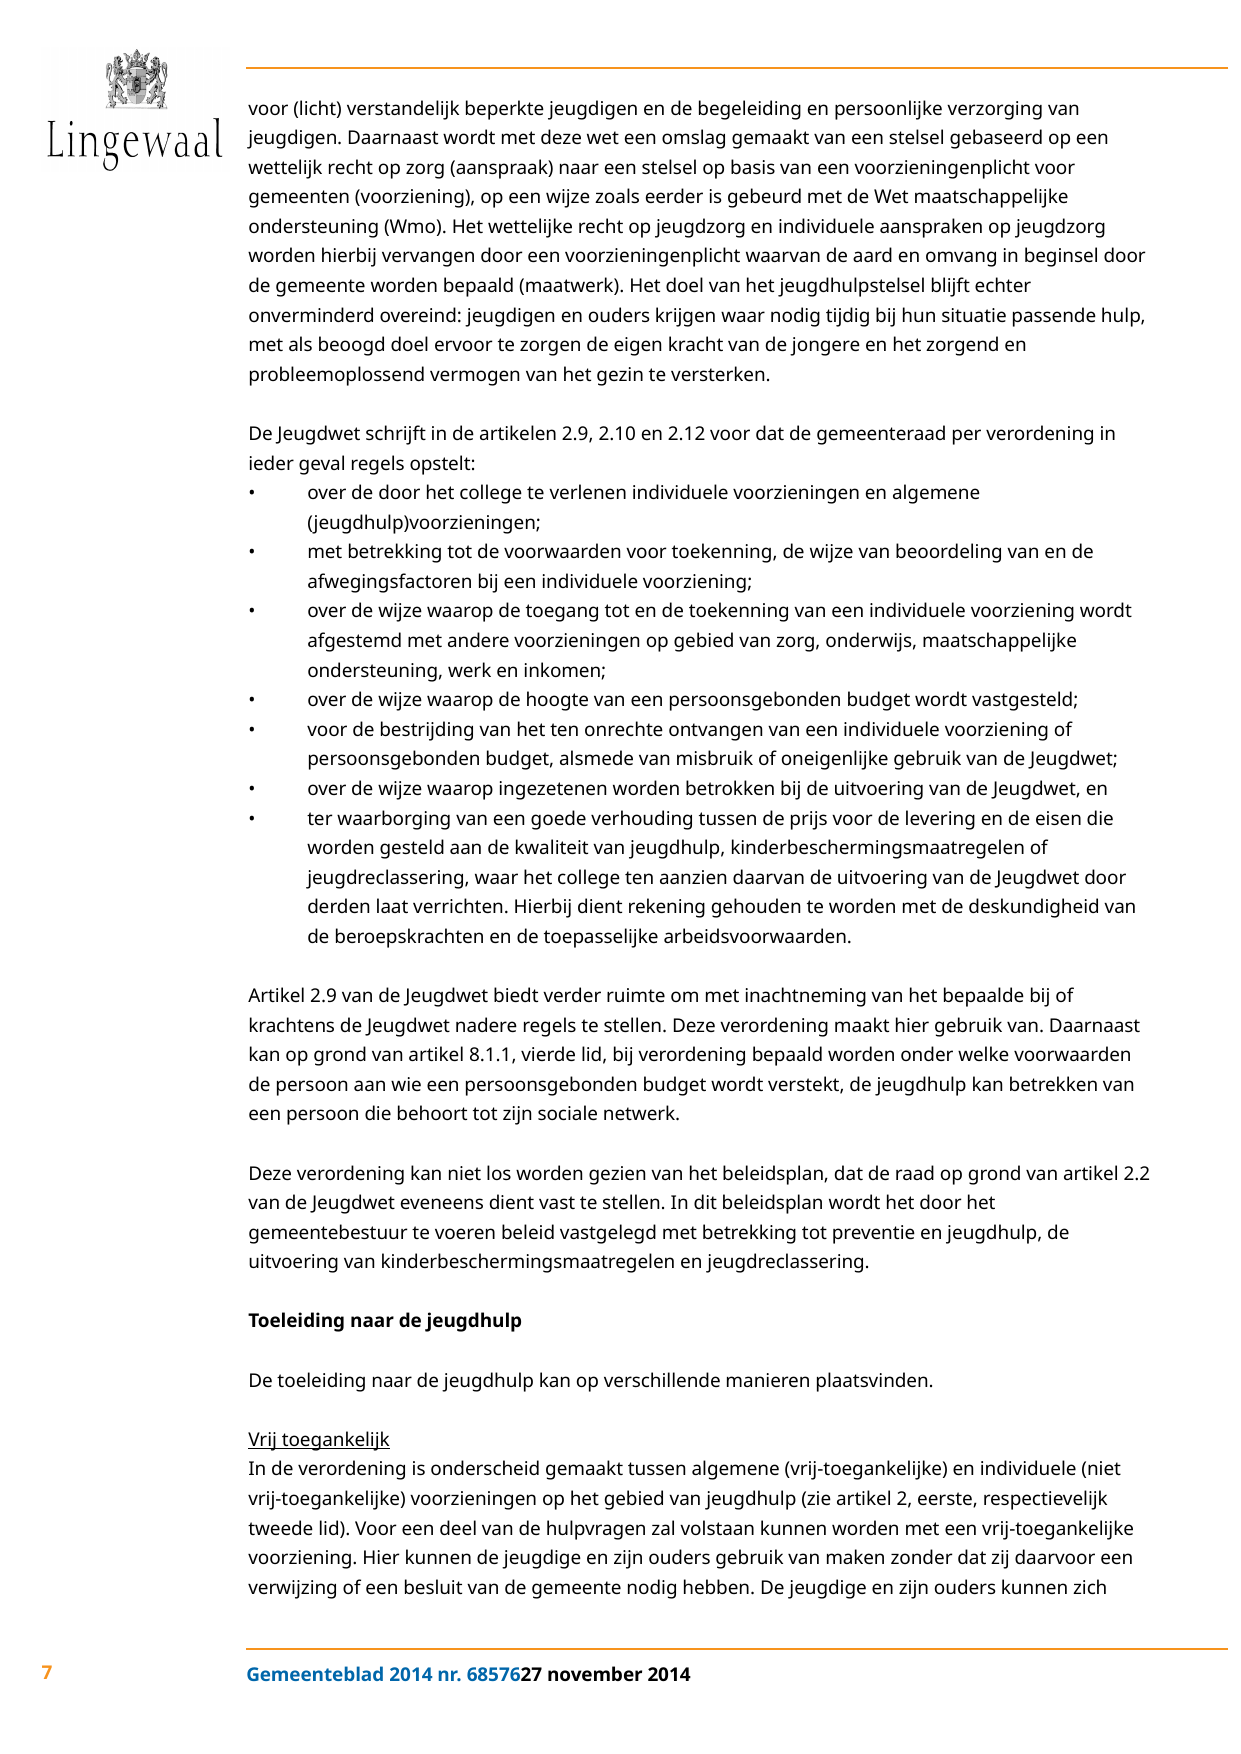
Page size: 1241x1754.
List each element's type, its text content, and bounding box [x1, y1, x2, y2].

text Toeleiding naar de jeugdhulp [248, 1308, 1152, 1333]
list ter waarborging van een goede verhouding tussen de prijs voor de levering en de eisen die worden gesteld aan de kwaliteit van jeugdhulp, kinderbeschermingsmaatregelen of jeugdreclassering, waar het college ten aanzien daarvan de uitvoering van de Jeugdwet door derden laat verrichten. Hierbij dient rekening gehouden te worden met de deskundigheid van de beroepskrachten en de toepasselijke arbeidsvoorwaarden. [248, 805, 1152, 949]
list over de door het college te verlenen individuele voorzieningen en algemene (jeugdhulp)voorzieningen; [248, 479, 1152, 535]
picture [41, 47, 231, 172]
list met betrekking tot de voorwaarden voor toekenning, de wijze van beoordeling van en de afwegingsfactoren bij een individuele voorziening; [248, 538, 1152, 594]
text Artikel 2.9 van de Jeugdwet biedt verder ruimte om met inachtneming van het bepaalde bij of krachtens de Jeugdwet nadere regels te stellen. Deze verordening maakt hier gebruik van. Daarnaast kan op grond van artikel 8.1.1, vierde lid, bij verordening bepaald worden onder welke voorwaarden de persoon aan wie een persoonsgebonden budget wordt verstekt, de jeugdhulp kan betrekken van een persoon die behoort tot zijn sociale netwerk. [248, 982, 1152, 1126]
text De toeleiding naar de jeugdhulp kan op verschillende manieren plaatsvinden. [248, 1367, 1152, 1393]
text Vrij toegankelijk [248, 1426, 1152, 1452]
list over de wijze waarop ingezetenen worden betrokken bij de uitvoering van de Jeugdwet, en [248, 775, 1152, 801]
text Deze verordening kan niet los worden gezien van het beleidsplan, dat de raad op grond van artikel 2.2 van de Jeugdwet eveneens dient vast te stellen. In dit beleidsplan wordt het door het gemeentebestuur te voeren beleid vastgelegd met betrekking tot preventie en jeugdhulp, de uitvoering van kinderbeschermingsmaatregelen en jeugdreclassering. [248, 1160, 1152, 1274]
list voor de bestrijding van het ten onrechte ontvangen van een individuele voorziening of persoonsgebonden budget, alsmede van misbruik of oneigenlijke gebruik van de Jeugdwet; [248, 716, 1152, 771]
text voor (licht) verstandelijk beperkte jeugdigen en de begeleiding en persoonlijke verzorging van jeugdigen. Daarnaast wordt met deze wet een omslag gemaakt van een stelsel gebaseerd op een wettelijk recht op zorg (aanspraak) naar een stelsel op basis van een voorzieningenplicht voor gemeenten (voorziening), op een wijze zoals eerder is gebeurd met de Wet maatschappelijke ondersteuning (Wmo). Het wettelijke recht op jeugdzorg en individuele aanspraken op jeugdzorg worden hierbij vervangen door een voorzieningenplicht waarvan de aard en omvang in beginsel door de gemeente worden bepaald (maatwerk). Het doel van het jeugdhulpstelsel blijft echter onverminderd overeind: jeugdigen en ouders krijgen waar nodig tijdig bij hun situatie passende hulp, met als beoogd doel ervoor te zorgen de eigen kracht van de jongere en het zorgend en probleemoplossend vermogen van het gezin te versterken. [248, 95, 1152, 387]
text De Jeugdwet schrijft in de artikelen 2.9, 2.10 en 2.12 voor dat de gemeenteraad per verordening in ieder geval regels opstelt: [248, 420, 1152, 476]
text In de verordening is onderscheid gemaakt tussen algemene (vrij-toegankelijke) en individuele (niet vrij-toegankelijke) voorzieningen op het gebied van jeugdhulp (zie artikel 2, eerste, respectievelijk tweede lid). Voor een deel van de hulpvragen zal volstaan kunnen worden met een vrij-toegankelijke voorziening. Hier kunnen de jeugdige en zijn ouders gebruik van maken zonder dat zij daarvoor een verwijzing of een besluit van de gemeente nodig hebben. De jeugdige en zijn ouders kunnen zich [248, 1456, 1152, 1600]
list over de wijze waarop de hoogte van een persoonsgebonden budget wordt vastgesteld; [248, 686, 1152, 712]
list over de wijze waarop de toegang tot en de toekenning van een individuele voorziening wordt afgestemd met andere voorzieningen op gebied van zorg, onderwijs, maatschappelijke ondersteuning, werk en inkomen; [248, 598, 1152, 683]
